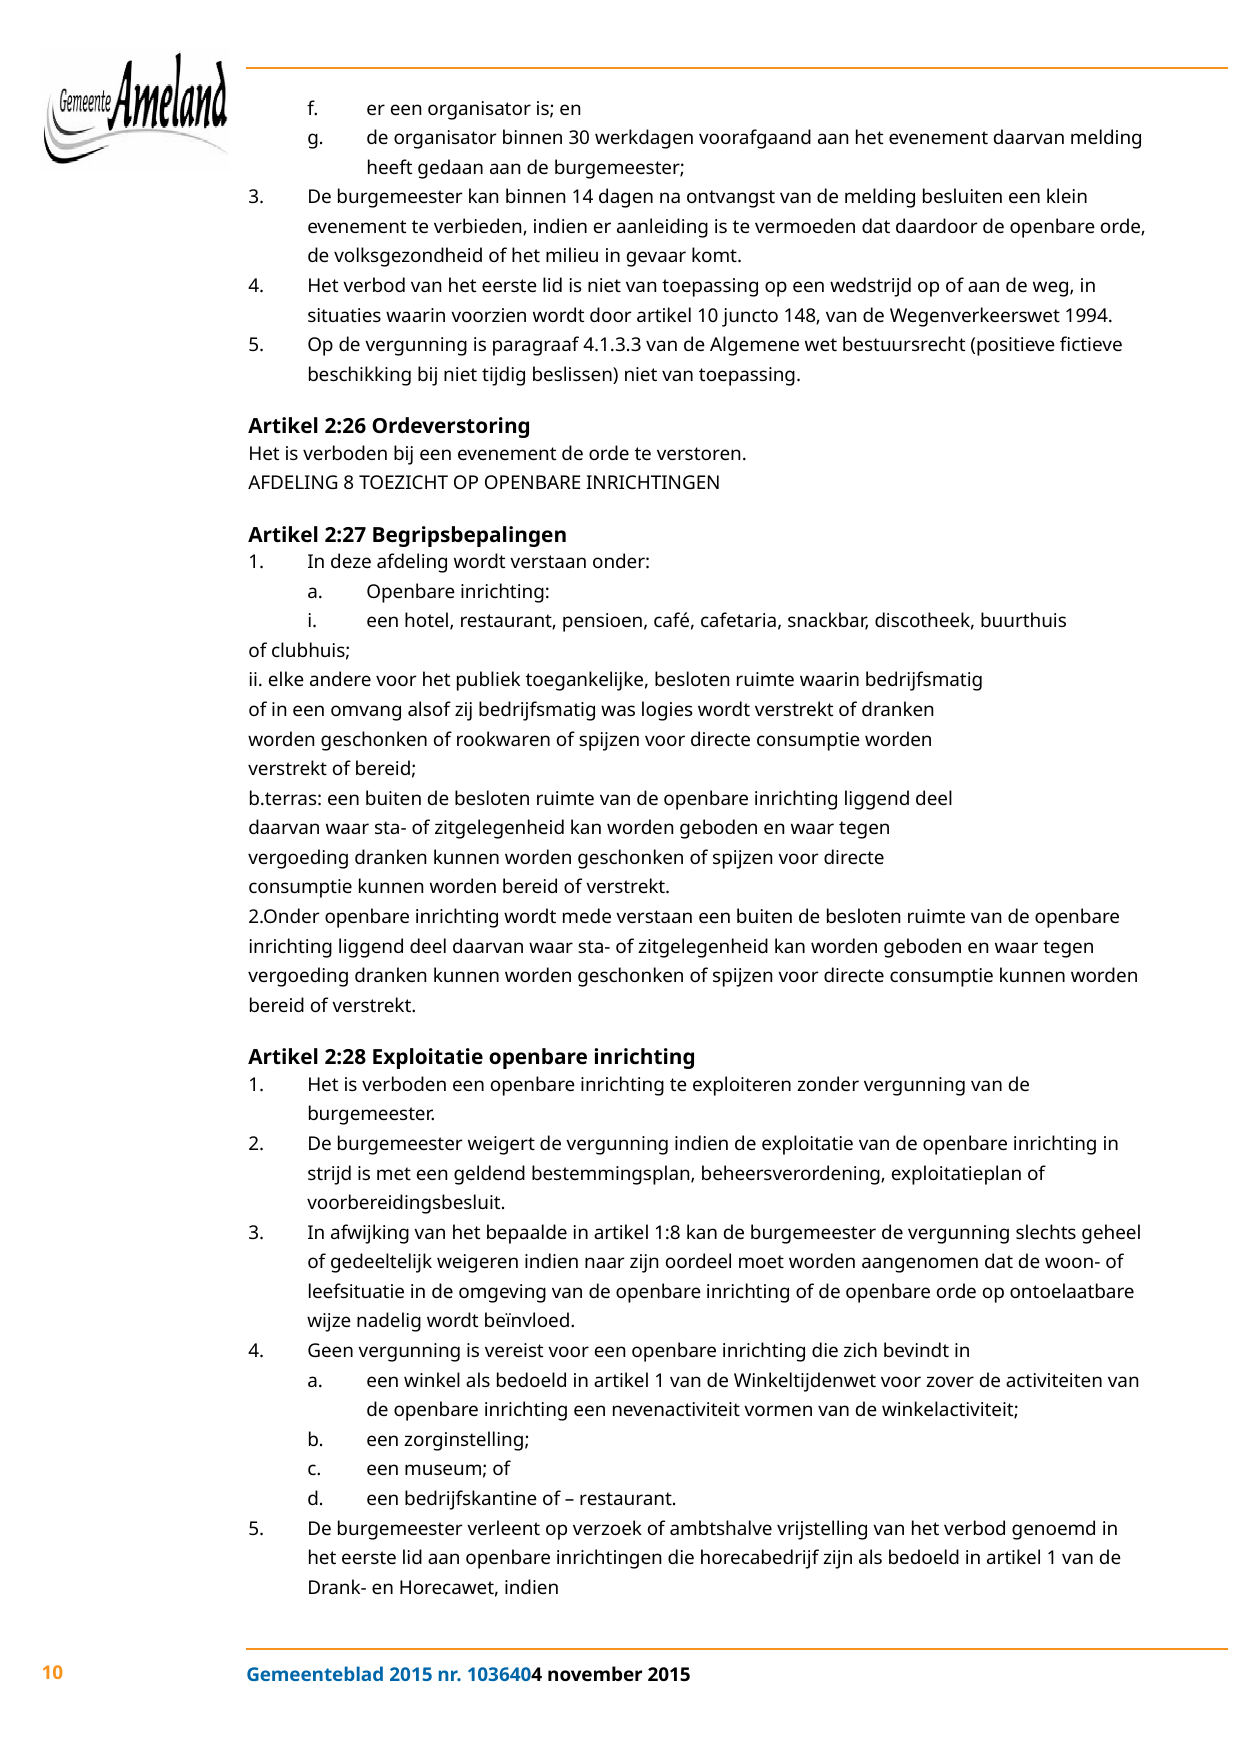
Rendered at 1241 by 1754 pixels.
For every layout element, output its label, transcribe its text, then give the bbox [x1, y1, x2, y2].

picture [41, 47, 231, 172]
text daarvan waar sta- of zitgelegenheid kan worden geboden en waar tegen [248, 814, 1152, 840]
list een bedrijfskantine of – restaurant. [307, 1485, 1152, 1511]
text AFDELING 8 TOEZICHT OP OPENBARE INRICHTINGEN [248, 469, 1152, 495]
list De burgemeester weigert de vergunning indien de exploitatie van de openbare inrichting in strijd is met een geldend bestemmingsplan, beheersverordening, exploitatieplan of voorbereidingsbesluit. [248, 1130, 1152, 1215]
list In afwijking van het bepaalde in artikel 1:8 kan de burgemeester de vergunning slechts geheel of gedeeltelijk weigeren indien naar zijn oordeel moet worden aangenomen dat de woon- of leefsituatie in de omgeving van de openbare inrichting of de openbare orde op ontoelaatbare wijze nadelig wordt beïnvloed. [248, 1219, 1152, 1333]
text vergoeding dranken kunnen worden geschonken of spijzen voor directe [248, 844, 1152, 870]
text verstrekt of bereid; [248, 755, 1152, 781]
list In deze afdeling wordt verstaan onder: [248, 548, 1152, 574]
list Het is verboden een openbare inrichting te exploiteren zonder vergunning van de burgemeester. [248, 1071, 1152, 1126]
text consumptie kunnen worden bereid of verstrekt. [248, 874, 1152, 899]
text of clubhuis; [248, 637, 1152, 663]
list een zorginstelling; [307, 1426, 1152, 1452]
list De burgemeester kan binnen 14 dagen na ontvangst van de melding besluiten een klein evenement te verbieden, indien er aanleiding is te vermoeden dat daardoor de openbare orde, de volksgezondheid of het milieu in gevaar komt. [248, 183, 1152, 268]
text Artikel 2:27 Begripsbepalingen [248, 520, 1152, 548]
text b.terras: een buiten de besloten ruimte van de openbare inrichting liggend deel [248, 785, 1152, 811]
list Het verbod van het eerste lid is niet van toepassing op een wedstrijd op of aan de weg, in situaties waarin voorzien wordt door artikel 10 juncto 148, van de Wegenverkeerswet 1994. [248, 272, 1152, 328]
text ii. elke andere voor het publiek toegankelijke, besloten ruimte waarin bedrijfsmatig [248, 667, 1152, 692]
text worden geschonken of rookwaren of spijzen voor directe consumptie worden [248, 726, 1152, 752]
text Artikel 2:28 Exploitatie openbare inrichting [248, 1042, 1152, 1071]
text 2.Onder openbare inrichting wordt mede verstaan een buiten de besloten ruimte van de openbare inrichting liggend deel daarvan waar sta- of zitgelegenheid kan worden geboden en waar tegen vergoeding dranken kunnen worden geschonken of spijzen voor directe consumptie kunnen worden bereid of verstrekt. [248, 903, 1152, 1018]
text Het is verboden bij een evenement de orde te verstoren. [248, 440, 1152, 466]
list er een organisator is; en [307, 95, 1152, 121]
list Openbare inrichting: [307, 578, 1152, 604]
list Op de vergunning is paragraaf 4.1.3.3 van de Algemene wet bestuursrecht (positieve fictieve beschikking bij niet tijdig beslissen) niet van toepassing. [248, 331, 1152, 387]
list De burgemeester verleent op verzoek of ambtshalve vrijstelling van het verbod genoemd in het eerste lid aan openbare inrichtingen die horecabedrijf zijn als bedoeld in artikel 1 van de Drank- en Horecawet, indien [248, 1515, 1152, 1599]
list de organisator binnen 30 werkdagen voorafgaand aan het evenement daarvan melding heeft gedaan aan de burgemeester; [307, 124, 1152, 180]
list een winkel als bedoeld in artikel 1 van de Winkeltijdenwet voor zover de activiteiten van de openbare inrichting een nevenactiviteit vormen van de winkelactiviteit; [307, 1367, 1152, 1422]
list Geen vergunning is vereist voor een openbare inrichting die zich bevindt in [248, 1337, 1152, 1363]
list een hotel, restaurant, pensioen, café, cafetaria, snackbar, discotheek, buurthuis [307, 607, 1152, 633]
text of in een omvang alsof zij bedrijfsmatig was logies wordt verstrekt of dranken [248, 696, 1152, 722]
list een museum; of [307, 1456, 1152, 1481]
text Artikel 2:26 Ordeverstoring [248, 411, 1152, 440]
